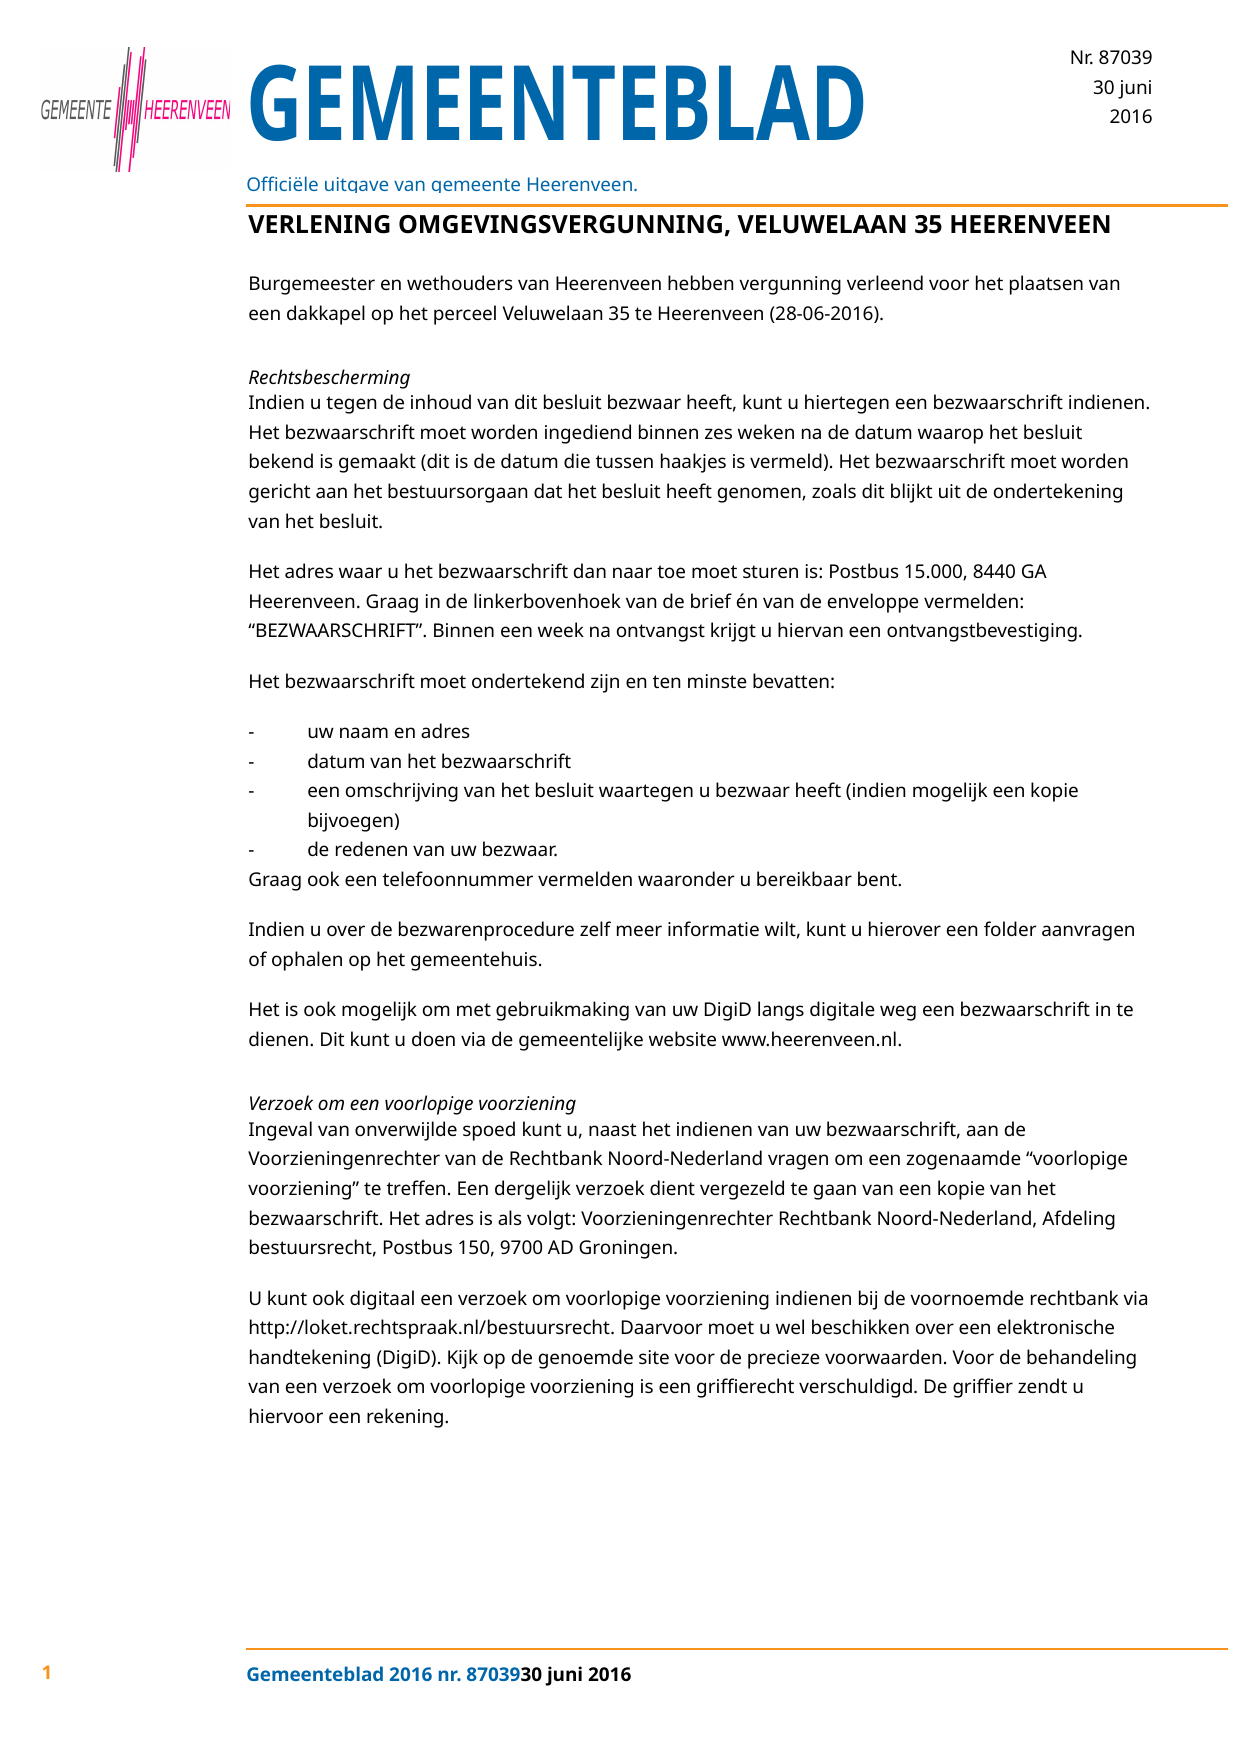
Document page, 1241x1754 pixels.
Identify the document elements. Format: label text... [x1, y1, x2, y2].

text Het is ook mogelijk om met gebruikmaking van uw DigiD langs digitale weg een bezwaarschrift in te dienen. Dit kunt u doen via de gemeentelijke website www.heerenveen.nl. [248, 997, 1152, 1052]
text VERLENING OMGEVINGSVERGUNNING, VELUWELAAN 35 HEERENVEEN [248, 207, 1152, 241]
text Het adres waar u het bezwaarschrift dan naar toe moet sturen is: Postbus 15.000, 8440 GA Heerenveen. Graag in de linkerbovenhoek van de brief én van de enveloppe vermelden: “BEZWAARSCHRIFT”. Binnen een week na ontvangst krijgt u hiervan een ontvangstbevestiging. [248, 558, 1152, 643]
text Indien u tegen de inhoud van dit besluit bezwaar heeft, kunt u hiertegen een bezwaarschrift indienen. Het bezwaarschrift moet worden ingediend binnen zes weken na de datum waarop het besluit bekend is gemaakt (dit is de datum die tussen haakjes is vermeld). Het bezwaarschrift moet worden gericht aan het bestuursorgaan dat het besluit heeft genomen, zoals dit blijkt uit de ondertekening van het besluit. [248, 389, 1152, 534]
text Rechtsbescherming [248, 364, 1152, 389]
text Het bezwaarschrift moet ondertekend zijn en ten minste bevatten: [248, 668, 1152, 694]
text U kunt ook digitaal een verzoek om voorlopige voorziening indienen bij de voornoemde rechtbank via http://loket.rechtspraak.nl/bestuursrecht. Daarvoor moet u wel beschikken over een elektronische handtekening (DigiD). Kijk op de genoemde site voor de precieze voorwaarden. Voor de behandeling van een verzoek om voorlopige voorziening is een griffierecht verschuldigd. De griffier zendt u hiervoor een rekening. [248, 1285, 1152, 1429]
picture [41, 47, 231, 172]
text Graag ook een telefoonnummer vermelden waaronder u bereikbaar bent. [248, 866, 1152, 892]
text Indien u over de bezwarenprocedure zelf meer informatie wilt, kunt u hierover een folder aanvragen of ophalen op het gemeentehuis. [248, 917, 1152, 972]
list uw naam en adres [248, 718, 1152, 744]
list datum van het bezwaarschrift [248, 748, 1152, 774]
list een omschrijving van het besluit waartegen u bezwaar heeft (indien mogelijk een kopie bijvoegen) [248, 777, 1152, 833]
text Verzoek om een voorlopige voorziening [248, 1090, 1152, 1116]
text Burgemeester en wethouders van Heerenveen hebben vergunning verleend voor het plaatsen van een dakkapel op het perceel Veluwelaan 35 te Heerenveen (28-06-2016). [248, 270, 1152, 326]
list de redenen van uw bezwaar. [248, 837, 1152, 862]
text Ingeval van onverwijlde spoed kunt u, naast het indienen van uw bezwaarschrift, aan de Voorzieningenrechter van de Rechtbank Noord-Nederland vragen om een zogenaamde “voorlopige voorziening” te treffen. Een dergelijk verzoek dient vergezeld te gaan van een kopie van het bezwaarschrift. Het adres is als volgt: Voorzieningenrechter Rechtbank Noord-Nederland, Afdeling bestuursrecht, Postbus 150, 9700 AD Groningen. [248, 1116, 1152, 1260]
